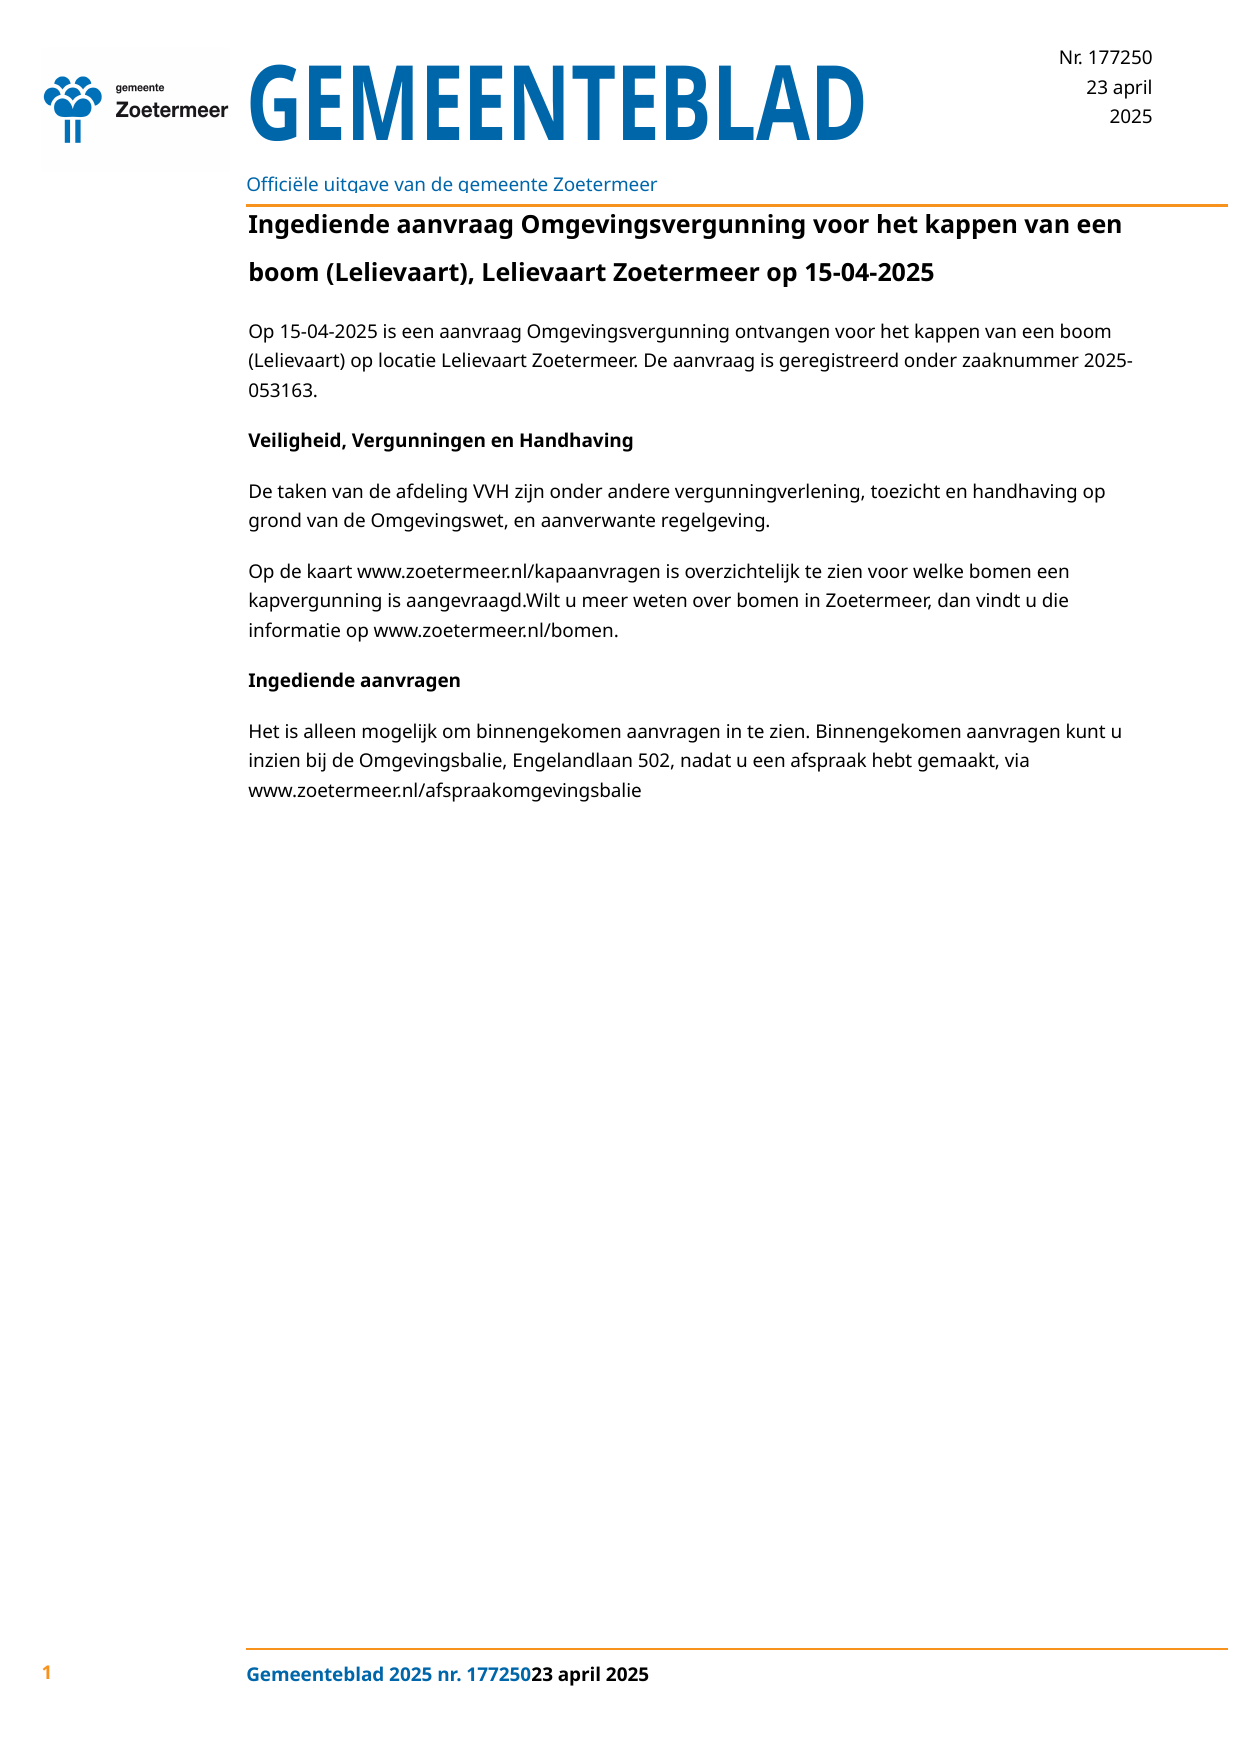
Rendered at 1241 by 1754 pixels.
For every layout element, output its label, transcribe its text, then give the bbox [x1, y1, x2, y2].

text Ingediende aanvragen [248, 667, 1152, 693]
picture [41, 47, 231, 172]
text Op de kaart www.zoetermeer.nl/kapaanvragen is overzichtelijk te zien voor welke bomen een kapvergunning is aangevraagd.Wilt u meer weten over bomen in Zoetermeer, dan vindt u die informatie op www.zoetermeer.nl/bomen. [248, 558, 1152, 643]
text Op 15-04-2025 is een aanvraag Omgevingsvergunning ontvangen voor het kappen van een boom (Lelievaart) op locatie Lelievaart Zoetermeer. De aanvraag is geregistreerd onder zaaknummer 2025-053163. [248, 318, 1152, 403]
text Ingediende aanvraag Omgevingsvergunning voor het kappen van een boom (Lelievaart), Lelievaart Zoetermeer op 15-04-2025 [248, 207, 1152, 288]
text Het is alleen mogelijk om binnengekomen aanvragen in te zien. Binnengekomen aanvragen kunt u inzien bij de Omgevingsbalie, Engelandlaan 502, nadat u een afspraak hebt gemaakt, via www.zoetermeer.nl/afspraakomgevingsbalie [248, 718, 1152, 803]
text De taken van de afdeling VVH zijn onder andere vergunningverlening, toezicht en handhaving op grond van de Omgevingswet, en aanverwante regelgeving. [248, 478, 1152, 533]
text Veiligheid, Vergunningen en Handhaving [248, 427, 1152, 453]
